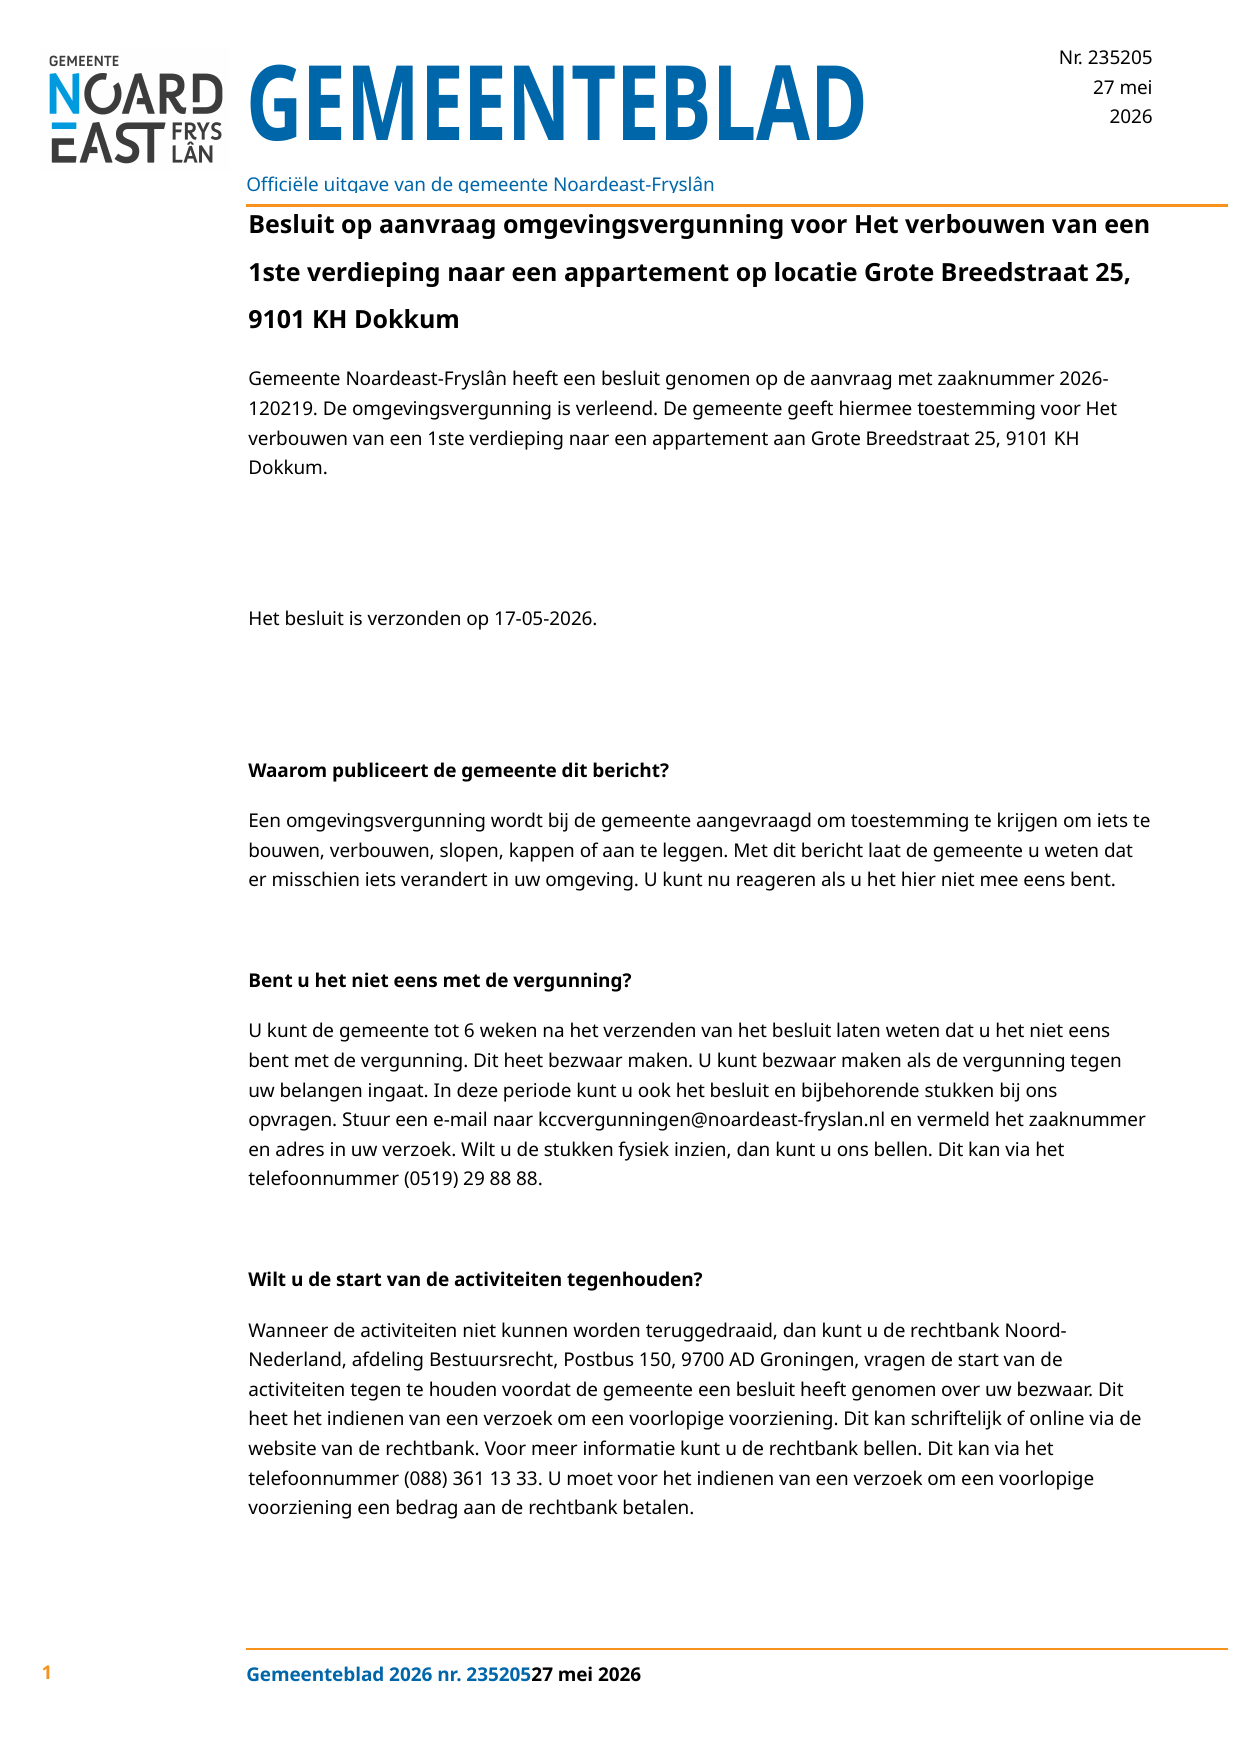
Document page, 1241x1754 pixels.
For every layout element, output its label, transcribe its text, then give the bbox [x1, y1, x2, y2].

text U kunt de gemeente tot 6 weken na het verzenden van het besluit laten weten dat u het niet eens bent met de vergunning. Dit heet bezwaar maken. U kunt bezwaar maken als de vergunning tegen uw belangen ingaat. In deze periode kunt u ook het besluit en bijbehorende stukken bij ons opvragen. Stuur een e-mail naar kccvergunningen@noardeast-fryslan.nl en vermeld het zaaknummer en adres in uw verzoek. Wilt u de stukken fysiek inzien, dan kunt u ons bellen. Dit kan via het telefoonnummer (0519) 29 88 88. [248, 1018, 1152, 1191]
text Wilt u de start van de activiteiten tegenhouden? [248, 1266, 1152, 1292]
text Het besluit is verzonden op 17-05-2026. [248, 606, 1152, 631]
text Besluit op aanvraag omgevingsvergunning voor Het verbouwen van een 1ste verdieping naar een appartement op locatie Grote Breedstraat 25, 9101 KH Dokkum [248, 207, 1152, 336]
text Een omgevingsvergunning wordt bij de gemeente aangevraagd om toestemming te krijgen om iets te bouwen, verbouwen, slopen, kappen of aan te leggen. Met dit bericht laat de gemeente u weten dat er misschien iets verandert in uw omgeving. U kunt nu reageren als u het hier niet mee eens bent. [248, 807, 1152, 892]
text Gemeente Noardeast-Fryslân heeft een besluit genomen op de aanvraag met zaaknummer 2026-120219. De omgevingsvergunning is verleend. De gemeente geeft hiermee toestemming voor Het verbouwen van een 1ste verdieping naar een appartement aan Grote Breedstraat 25, 9101 KH Dokkum. [248, 366, 1152, 480]
text Wanneer de activiteiten niet kunnen worden teruggedraaid, dan kunt u de rechtbank Noord-Nederland, afdeling Bestuursrecht, Postbus 150, 9700 AD Groningen, vragen de start van de activiteiten tegen te houden voordat de gemeente een besluit heeft genomen over uw bezwaar. Dit heet het indienen van een verzoek om een voorlopige voorziening. Dit kan schriftelijk of online via de website van de rechtbank. Voor meer informatie kunt u de rechtbank bellen. Dit kan via het telefoonnummer (088) 361 13 33. U moet voor het indienen van een verzoek om een voorlopige voorziening een bedrag aan de rechtbank betalen. [248, 1317, 1152, 1520]
picture [41, 47, 231, 172]
text Bent u het niet eens met de vergunning? [248, 967, 1152, 993]
text Waarom publiceert de gemeente dit bericht? [248, 757, 1152, 782]
